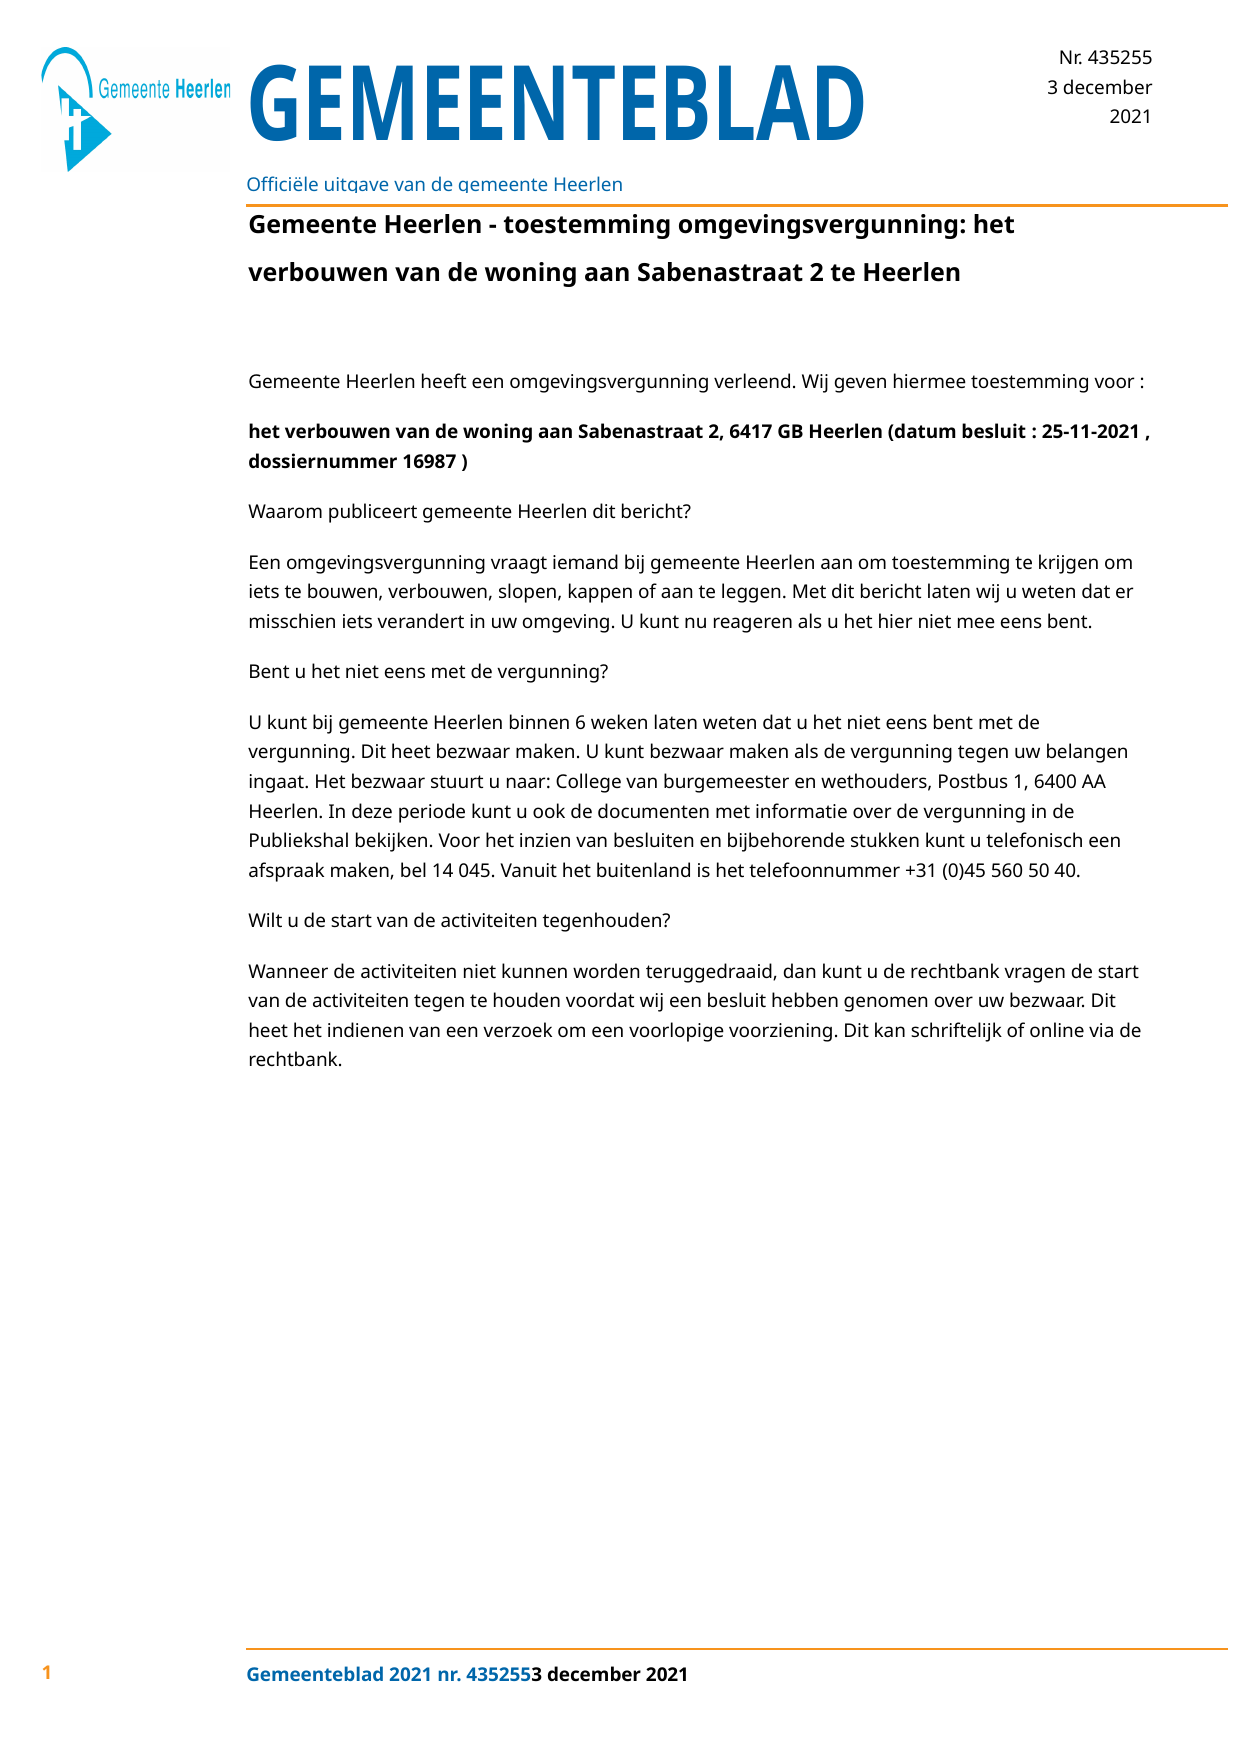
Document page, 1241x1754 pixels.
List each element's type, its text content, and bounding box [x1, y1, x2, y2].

text Een omgevingsvergunning vraagt iemand bij gemeente Heerlen aan om toestemming te krijgen om iets te bouwen, verbouwen, slopen, kappen of aan te leggen. Met dit bericht laten wij u weten dat er misschien iets verandert in uw omgeving. U kunt nu reageren als u het hier niet mee eens bent. [248, 549, 1152, 634]
text Gemeente Heerlen heeft een omgevingsvergunning verleend. Wij geven hiermee toestemming voor : [248, 368, 1152, 394]
text Wilt u de start van de activiteiten tegenhouden? [248, 907, 1152, 933]
text het verbouwen van de woning aan Sabenastraat 2, 6417 GB Heerlen (datum besluit : 25-11-2021 , dossiernummer 16987 ) [248, 419, 1152, 474]
text Waarom publiceert gemeente Heerlen dit bericht? [248, 499, 1152, 524]
text Bent u het niet eens met de vergunning? [248, 659, 1152, 684]
text Gemeente Heerlen - toestemming omgevingsvergunning: het verbouwen van de woning aan Sabenastraat 2 te Heerlen [248, 207, 1152, 288]
picture [41, 47, 59, 70]
text Wanneer de activiteiten niet kunnen worden teruggedraaid, dan kunt u de rechtbank vragen de start van de activiteiten tegen te houden voordat wij een besluit hebben genomen over uw bezwaar. Dit heet het indienen van een verzoek om een voorlopige voorziening. Dit kan schriftelijk of online via de rechtbank. [248, 958, 1152, 1072]
picture [41, 47, 231, 172]
text U kunt bij gemeente Heerlen binnen 6 weken laten weten dat u het niet eens bent met de vergunning. Dit heet bezwaar maken. U kunt bezwaar maken als de vergunning tegen uw belangen ingaat. Het bezwaar stuurt u naar: College van burgemeester en wethouders, Postbus 1, 6400 AA Heerlen. In deze periode kunt u ook de documenten met informatie over de vergunning in de Publiekshal bekijken. Voor het inzien van besluiten en bijbehorende stukken kunt u telefonisch een afspraak maken, bel 14 045. Vanuit het buitenland is het telefoonnummer +31 (0)45 560 50 40. [248, 709, 1152, 883]
